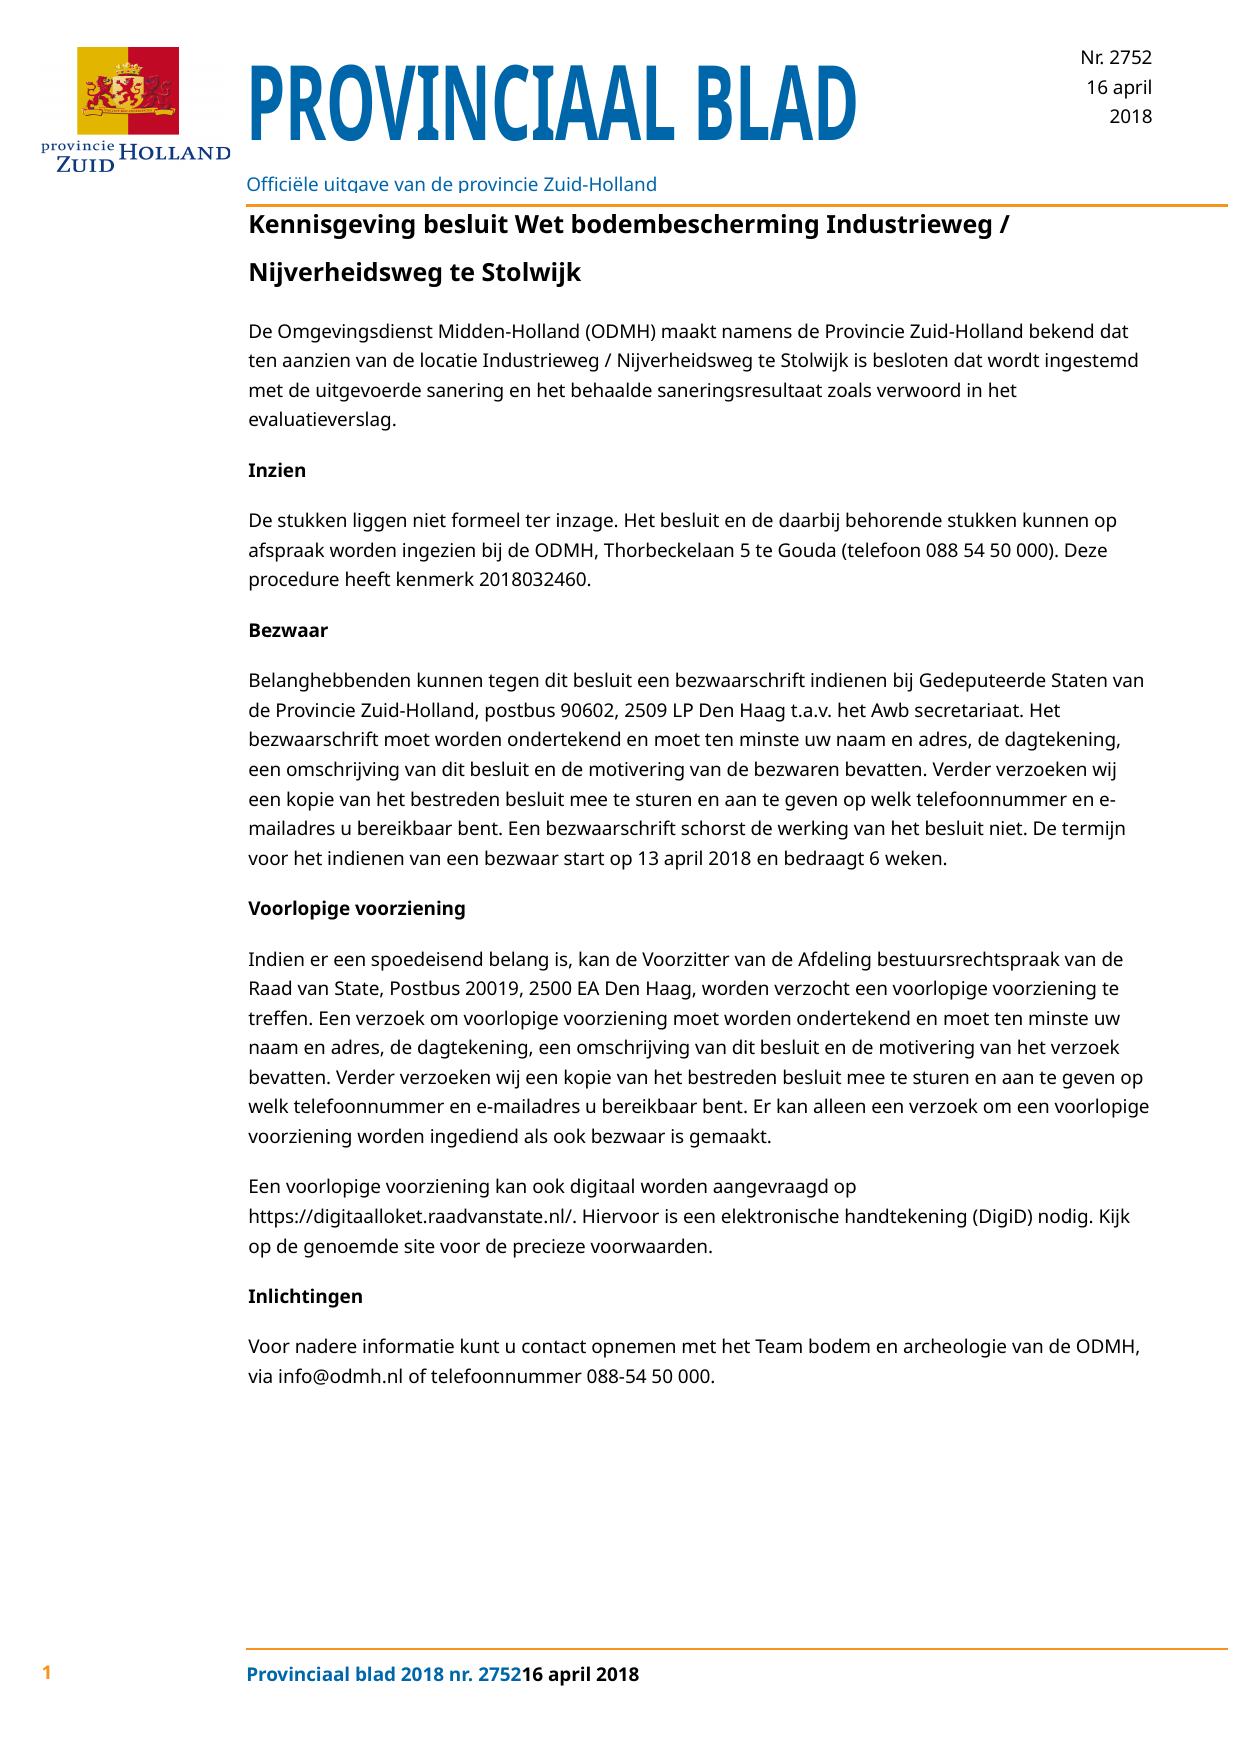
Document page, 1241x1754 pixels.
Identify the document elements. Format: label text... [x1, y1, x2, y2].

text Voor nadere informatie kunt u contact opnemen met het Team bodem en archeologie van de ODMH, via info@odmh.nl of telefoonnummer 088-54 50 000. [248, 1334, 1152, 1389]
text Inzien [248, 457, 1152, 483]
text Voorlopige voorziening [248, 895, 1152, 921]
picture [41, 47, 231, 172]
text De Omgevingsdienst Midden-Holland (ODMH) maakt namens de Provincie Zuid-Holland bekend dat ten aanzien van de locatie Industrieweg / Nijverheidsweg te Stolwijk is besloten dat wordt ingestemd met de uitgevoerde sanering en het behaalde saneringsresultaat zoals verwoord in het evaluatieverslag. [248, 318, 1152, 432]
text Kennisgeving besluit Wet bodembescherming Industrieweg / Nijverheidsweg te Stolwijk [248, 207, 1152, 288]
text Indien er een spoedeisend belang is, kan de Voorzitter van de Afdeling bestuursrechtspraak van de Raad van State, Postbus 20019, 2500 EA Den Haag, worden verzocht een voorlopige voorziening te treffen. Een verzoek om voorlopige voorziening moet worden ondertekend en moet ten minste uw naam en adres, de dagtekening, een omschrijving van dit besluit en de motivering van het verzoek bevatten. Verder verzoeken wij een kopie van het bestreden besluit mee te sturen en aan te geven op welk telefoonnummer en e-mailadres u bereikbaar bent. Er kan alleen een verzoek om een voorlopige voorziening worden ingediend als ook bezwaar is gemaakt. [248, 946, 1152, 1149]
text De stukken liggen niet formeel ter inzage. Het besluit en de daarbij behorende stukken kunnen op afspraak worden ingezien bij de ODMH, Thorbeckelaan 5 te Gouda (telefoon 088 54 50 000). Deze procedure heeft kenmerk 2018032460. [248, 507, 1152, 592]
text Bezwaar [248, 617, 1152, 643]
text Inlichtingen [248, 1283, 1152, 1309]
text Belanghebbenden kunnen tegen dit besluit een bezwaarschrift indienen bij Gedeputeerde Staten van de Provincie Zuid-Holland, postbus 90602, 2509 LP Den Haag t.a.v. het Awb secretariaat. Het bezwaarschrift moet worden ondertekend en moet ten minste uw naam en adres, de dagtekening, een omschrijving van dit besluit en de motivering van de bezwaren bevatten. Verder verzoeken wij een kopie van het bestreden besluit mee te sturen en aan te geven op welk telefoonnummer en e-mailadres u bereikbaar bent. Een bezwaarschrift schorst de werking van het besluit niet. De termijn voor het indienen van een bezwaar start op 13 april 2018 en bedraagt 6 weken. [248, 667, 1152, 871]
text Een voorlopige voorziening kan ook digitaal worden aangevraagd op https://digitaalloket.raadvanstate.nl/. Hiervoor is een elektronische handtekening (DigiD) nodig. Kijk op de genoemde site voor de precieze voorwaarden. [248, 1174, 1152, 1259]
